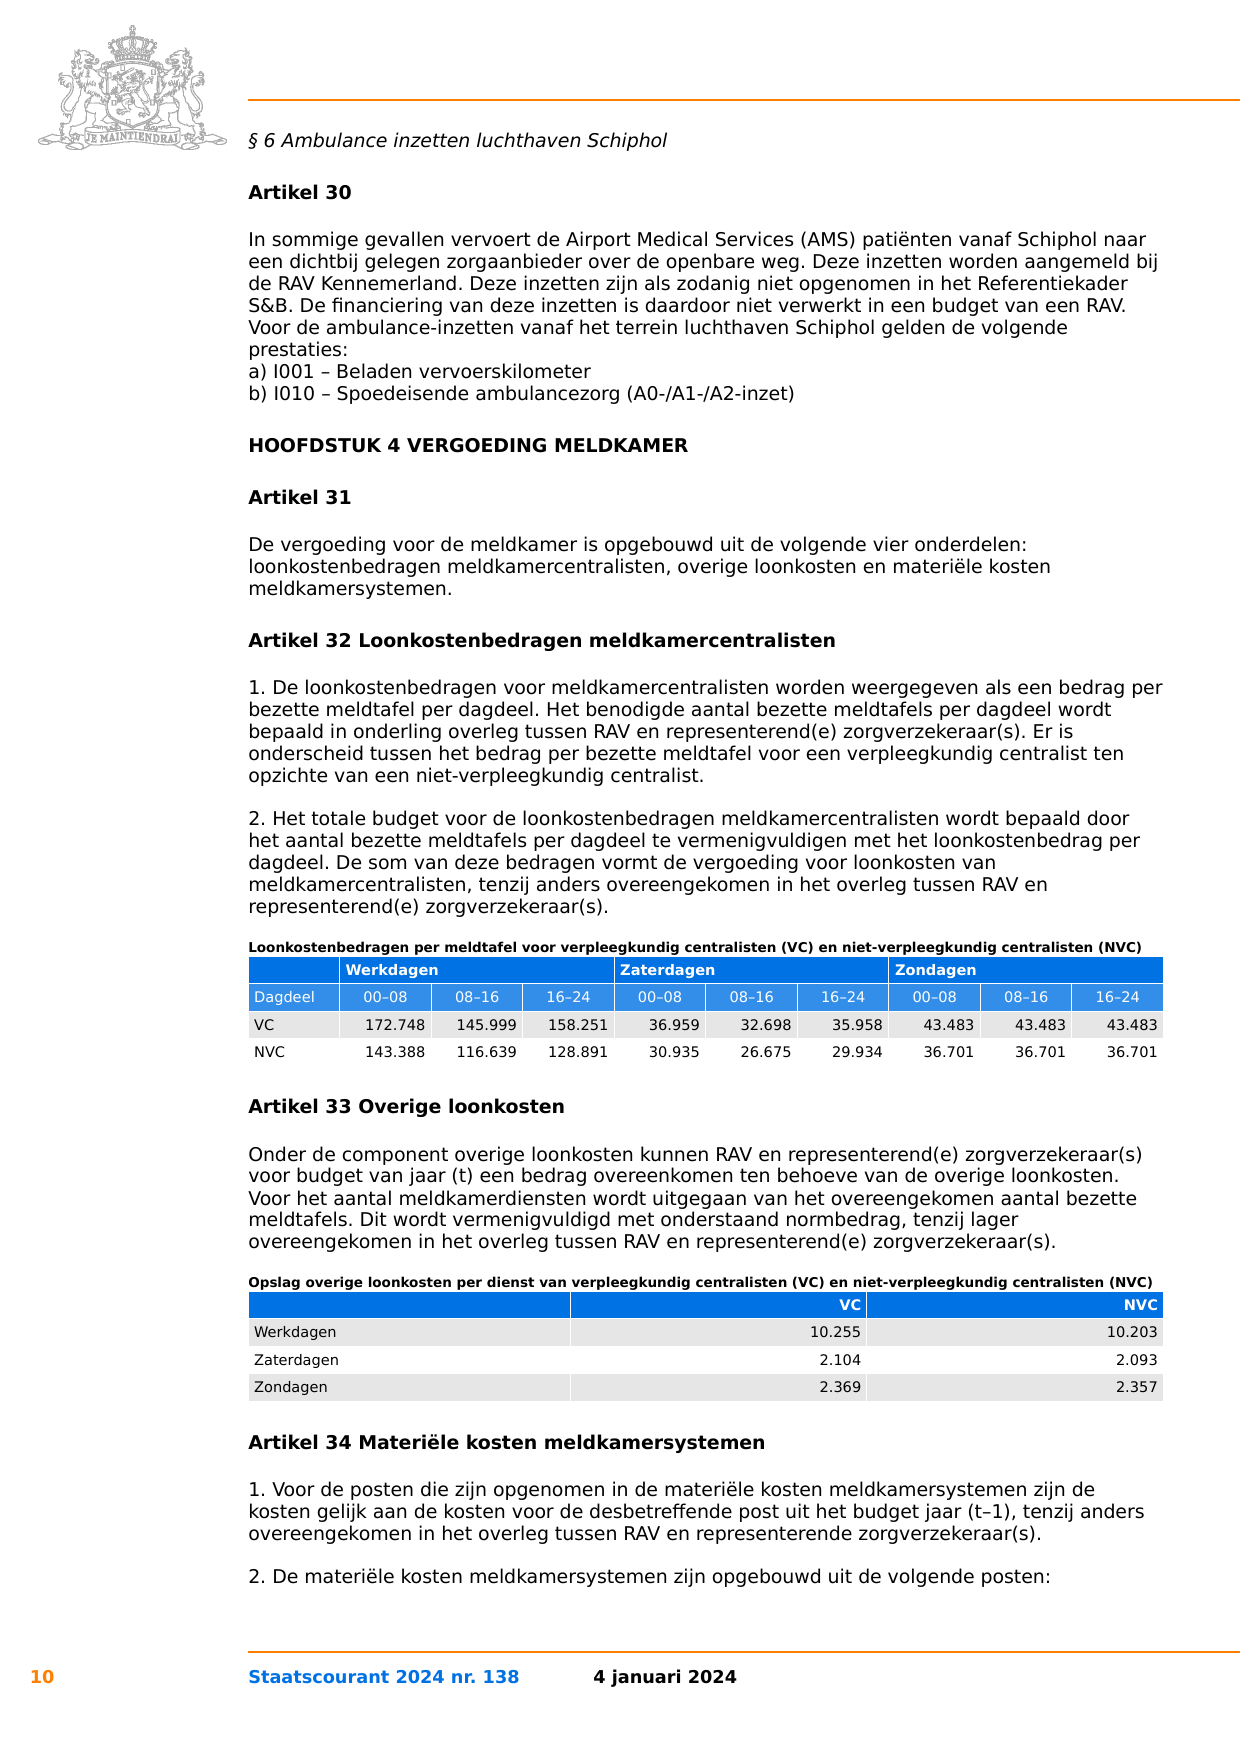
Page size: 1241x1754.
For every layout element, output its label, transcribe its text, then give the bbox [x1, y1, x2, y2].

table_cell 00–08 [889, 984, 980, 1011]
table_cell VC [249, 1012, 339, 1038]
table_cell 08–16 [432, 984, 522, 1011]
subtitle Artikel 30 [248, 182, 1163, 204]
table_cell 16–24 [1072, 984, 1163, 1011]
table_cell 143.388 [340, 1039, 431, 1065]
text 2. Het totale budget voor de loonkostenbedragen meldkamercentralisten wordt bepaald door het aantal bezette meldtafels per dagdeel te vermenigvuldigen met het loonkostenbedrag per dagdeel. De som van deze bedragen vormt de vergoeding voor loonkosten van meldkamercentralisten, tenzij anders overeengekomen in het overleg tussen RAV en representerend(e) zorgverzekeraar(s). [248, 808, 1163, 918]
table_cell 00–08 [615, 984, 705, 1011]
text b) I010 – Spoedeisende ambulancezorg (A0-/A1-/A2-inzet) [248, 383, 1163, 405]
subtitle Artikel 34 Materiële kosten meldkamersystemen [248, 1432, 1163, 1453]
table_cell 10.255 [571, 1319, 866, 1346]
table_cell 29.934 [798, 1039, 888, 1065]
table_cell 00–08 [340, 984, 431, 1011]
table_cell Zaterdagen [249, 1347, 570, 1373]
table_cell 145.999 [432, 1012, 522, 1038]
table_cell Dagdeel [249, 984, 339, 1011]
text 1. Voor de posten die zijn opgenomen in de materiële kosten meldkamersystemen zijn de kosten gelijk aan de kosten voor de desbetreffende post uit het budget jaar (t–1), tenzij anders overeengekomen in het overleg tussen RAV en representerende zorgverzekeraar(s). [248, 1478, 1163, 1544]
table_cell 26.675 [706, 1039, 797, 1065]
table_cell 128.891 [523, 1039, 614, 1065]
table_cell 2.104 [571, 1347, 866, 1373]
table_cell NVC [249, 1039, 339, 1065]
table_cell 158.251 [523, 1012, 614, 1038]
text 2. De materiële kosten meldkamersystemen zijn opgebouwd uit de volgende posten: [248, 1566, 1163, 1588]
table_cell 36.701 [889, 1039, 980, 1065]
picture [38, 25, 227, 150]
table_cell 116.639 [432, 1039, 522, 1065]
table_cell 2.357 [867, 1374, 1163, 1401]
table_cell Werkdagen [249, 1319, 570, 1346]
table_cell 2.369 [571, 1374, 866, 1401]
table_cell 43.483 [889, 1012, 980, 1038]
table_cell 16–24 [798, 984, 888, 1011]
table_cell 36.701 [981, 1039, 1071, 1065]
table_cell 08–16 [981, 984, 1071, 1011]
table_cell Zondagen [249, 1374, 570, 1401]
table_cell Zondagen [889, 957, 1163, 983]
text Onder de component overige loonkosten kunnen RAV en representerend(e) zorgverzekeraar(s) voor budget van jaar (t) een bedrag overeenkomen ten behoeve van de overige loonkosten. Voor het aantal meldkamerdiensten wordt uitgegaan van het overeengekomen aantal bezette meldtafels. Dit wordt vermenigvuldigd met onderstaand normbedrag, tenzij lager overeengekomen in het overleg tussen RAV en representerend(e) zorgverzekeraar(s). [248, 1143, 1163, 1253]
table_cell 43.483 [1072, 1012, 1163, 1038]
table_cell 43.483 [981, 1012, 1071, 1038]
table_cell Werkdagen [340, 957, 614, 983]
table_header Opslag overige loonkosten per dienst van verpleegkundig centralisten (VC) en niet-verpleegkundig centralisten (NVC) [248, 1275, 1163, 1291]
text 1. De loonkostenbedragen voor meldkamercentralisten worden weergegeven als een bedrag per bezette meldtafel per dagdeel. Het benodigde aantal bezette meldtafels per dagdeel wordt bepaald in onderling overleg tussen RAV en representerend(e) zorgverzekeraar(s). Er is onderscheid tussen het bedrag per bezette meldtafel voor een verpleegkundig centralist ten opzichte van een niet-verpleegkundig centralist. [248, 677, 1163, 786]
table_cell 10.203 [867, 1319, 1163, 1346]
table_cell 172.748 [340, 1012, 431, 1038]
table_cell Zaterdagen [615, 957, 888, 983]
table_header Loonkostenbedragen per meldtafel voor verpleegkundig centralisten (VC) en niet-verpleegkundig centralisten (NVC) [248, 940, 1163, 956]
table_cell 2.093 [867, 1347, 1163, 1373]
table_cell [249, 957, 339, 983]
table_cell 08–16 [706, 984, 797, 1011]
table_cell 30.935 [615, 1039, 705, 1065]
table_cell 32.698 [706, 1012, 797, 1038]
subtitle Artikel 33 Overige loonkosten [248, 1096, 1163, 1118]
table_cell 36.701 [1072, 1039, 1163, 1065]
text a) I001 – Beladen vervoerskilometer [248, 361, 1163, 383]
table_cell NVC [867, 1292, 1163, 1318]
table_cell 35.958 [798, 1012, 888, 1038]
table_cell VC [571, 1292, 866, 1318]
text In sommige gevallen vervoert de Airport Medical Services (AMS) patiënten vanaf Schiphol naar een dichtbij gelegen zorgaanbieder over de openbare weg. Deze inzetten worden aangemeld bij de RAV Kennemerland. Deze inzetten zijn als zodanig niet opgenomen in het Referentiekader S&B. De financiering van deze inzetten is daardoor niet verwerkt in een budget van een RAV. Voor de ambulance-inzetten vanaf het terrein luchthaven Schiphol gelden de volgende prestaties: [248, 229, 1163, 361]
table_cell [249, 1292, 570, 1318]
subtitle Artikel 32 Loonkostenbedragen meldkamercentralisten [248, 629, 1163, 652]
table_cell 36.959 [615, 1012, 705, 1038]
text De vergoeding voor de meldkamer is opgebouwd uit de volgende vier onderdelen: loonkostenbedragen meldkamercentralisten, overige loonkosten en materiële kosten meldkamersystemen. [248, 534, 1163, 599]
table_cell 16–24 [523, 984, 614, 1011]
subtitle Artikel 31 [248, 487, 1163, 509]
subtitle HOOFDSTUK 4 VERGOEDING MELDKAMER [248, 435, 1163, 457]
subtitle § 6 Ambulance inzetten luchthaven Schiphol [248, 130, 1163, 152]
